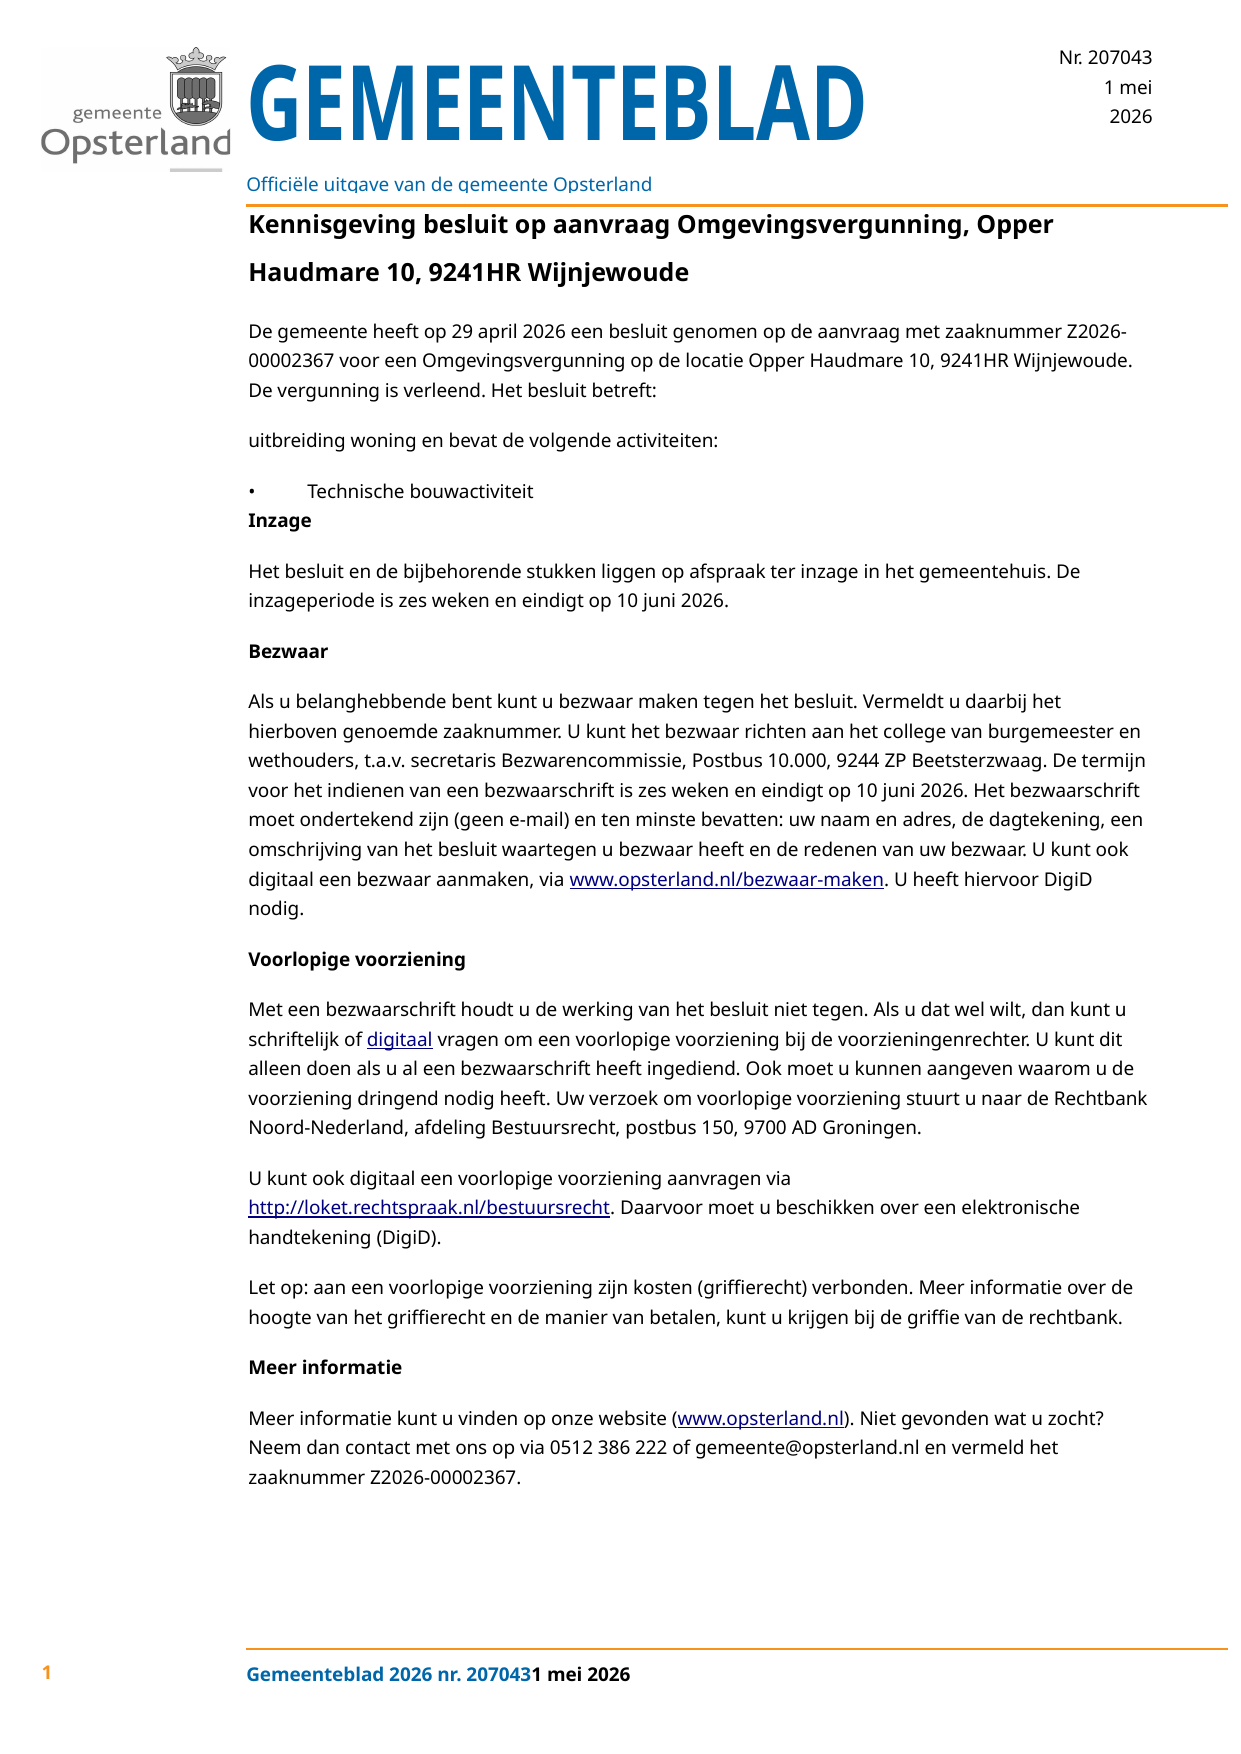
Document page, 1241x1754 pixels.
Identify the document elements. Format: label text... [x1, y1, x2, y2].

text Als u belanghebbende bent kunt u bezwaar maken tegen het besluit. Vermeldt u daarbij het hierboven genoemde zaaknummer. U kunt het bezwaar richten aan het college van burgemeester en wethouders, t.a.v. secretaris Bezwarencommissie, Postbus 10.000, 9244 ZP Beetsterzwaag. De termijn voor het indienen van een bezwaarschrift is zes weken en eindigt op 10 juni 2026. Het bezwaarschrift moet ondertekend zijn (geen e-mail) en ten minste bevatten: uw naam en adres, de dagtekening, een omschrijving van het besluit waartegen u bezwaar heeft en de redenen van uw bezwaar. U kunt ook digitaal een bezwaar aanmaken, via www.opsterland.nl/bezwaar-maken. U heeft hiervoor DigiD nodig. [248, 688, 1152, 921]
list Technische bouwactiviteit [248, 478, 1152, 504]
text Inzage [248, 507, 1152, 533]
text Let op: aan een voorlopige voorziening zijn kosten (griffierecht) verbonden. Meer informatie over de hoogte van het griffierecht en de manier van betalen, kunt u krijgen bij de griffie van de rechtbank. [248, 1274, 1152, 1330]
text Voorlopige voorziening [248, 946, 1152, 972]
text Het besluit en de bijbehorende stukken liggen op afspraak ter inzage in het gemeentehuis. De inzageperiode is zes weken en eindigt op 10 juni 2026. [248, 558, 1152, 613]
picture [41, 47, 231, 172]
text U kunt ook digitaal een voorlopige voorziening aanvragen via http://loket.rechtspraak.nl/bestuursrecht. Daarvoor moet u beschikken over een elektronische handtekening (DigiD). [248, 1165, 1152, 1250]
text Meer informatie [248, 1354, 1152, 1380]
text Met een bezwaarschrift houdt u de werking van het besluit niet tegen. Als u dat wel wilt, dan kunt u schriftelijk of digitaal vragen om een voorlopige voorziening bij de voorzieningenrechter. U kunt dit alleen doen als u al een bezwaarschrift heeft ingediend. Ook moet u kunnen aangeven waarom u de voorziening dringend nodig heeft. Uw verzoek om voorlopige voorziening stuurt u naar de Rechtbank Noord-Nederland, afdeling Bestuursrecht, postbus 150, 9700 AD Groningen. [248, 996, 1152, 1140]
text De gemeente heeft op 29 april 2026 een besluit genomen op de aanvraag met zaaknummer Z2026-00002367 voor een Omgevingsvergunning op de locatie Opper Haudmare 10, 9241HR Wijnjewoude. De vergunning is verleend. Het besluit betreft: [248, 318, 1152, 403]
text Kennisgeving besluit op aanvraag Omgevingsvergunning, Opper Haudmare 10, 9241HR Wijnjewoude [248, 207, 1152, 288]
text Meer informatie kunt u vinden op onze website (www.opsterland.nl). Niet gevonden wat u zocht? Neem dan contact met ons op via 0512 386 222 of gemeente@opsterland.nl en vermeld het zaaknummer Z2026-00002367. [248, 1405, 1152, 1490]
text uitbreiding woning en bevat de volgende activiteiten: [248, 427, 1152, 453]
text Bezwaar [248, 638, 1152, 664]
